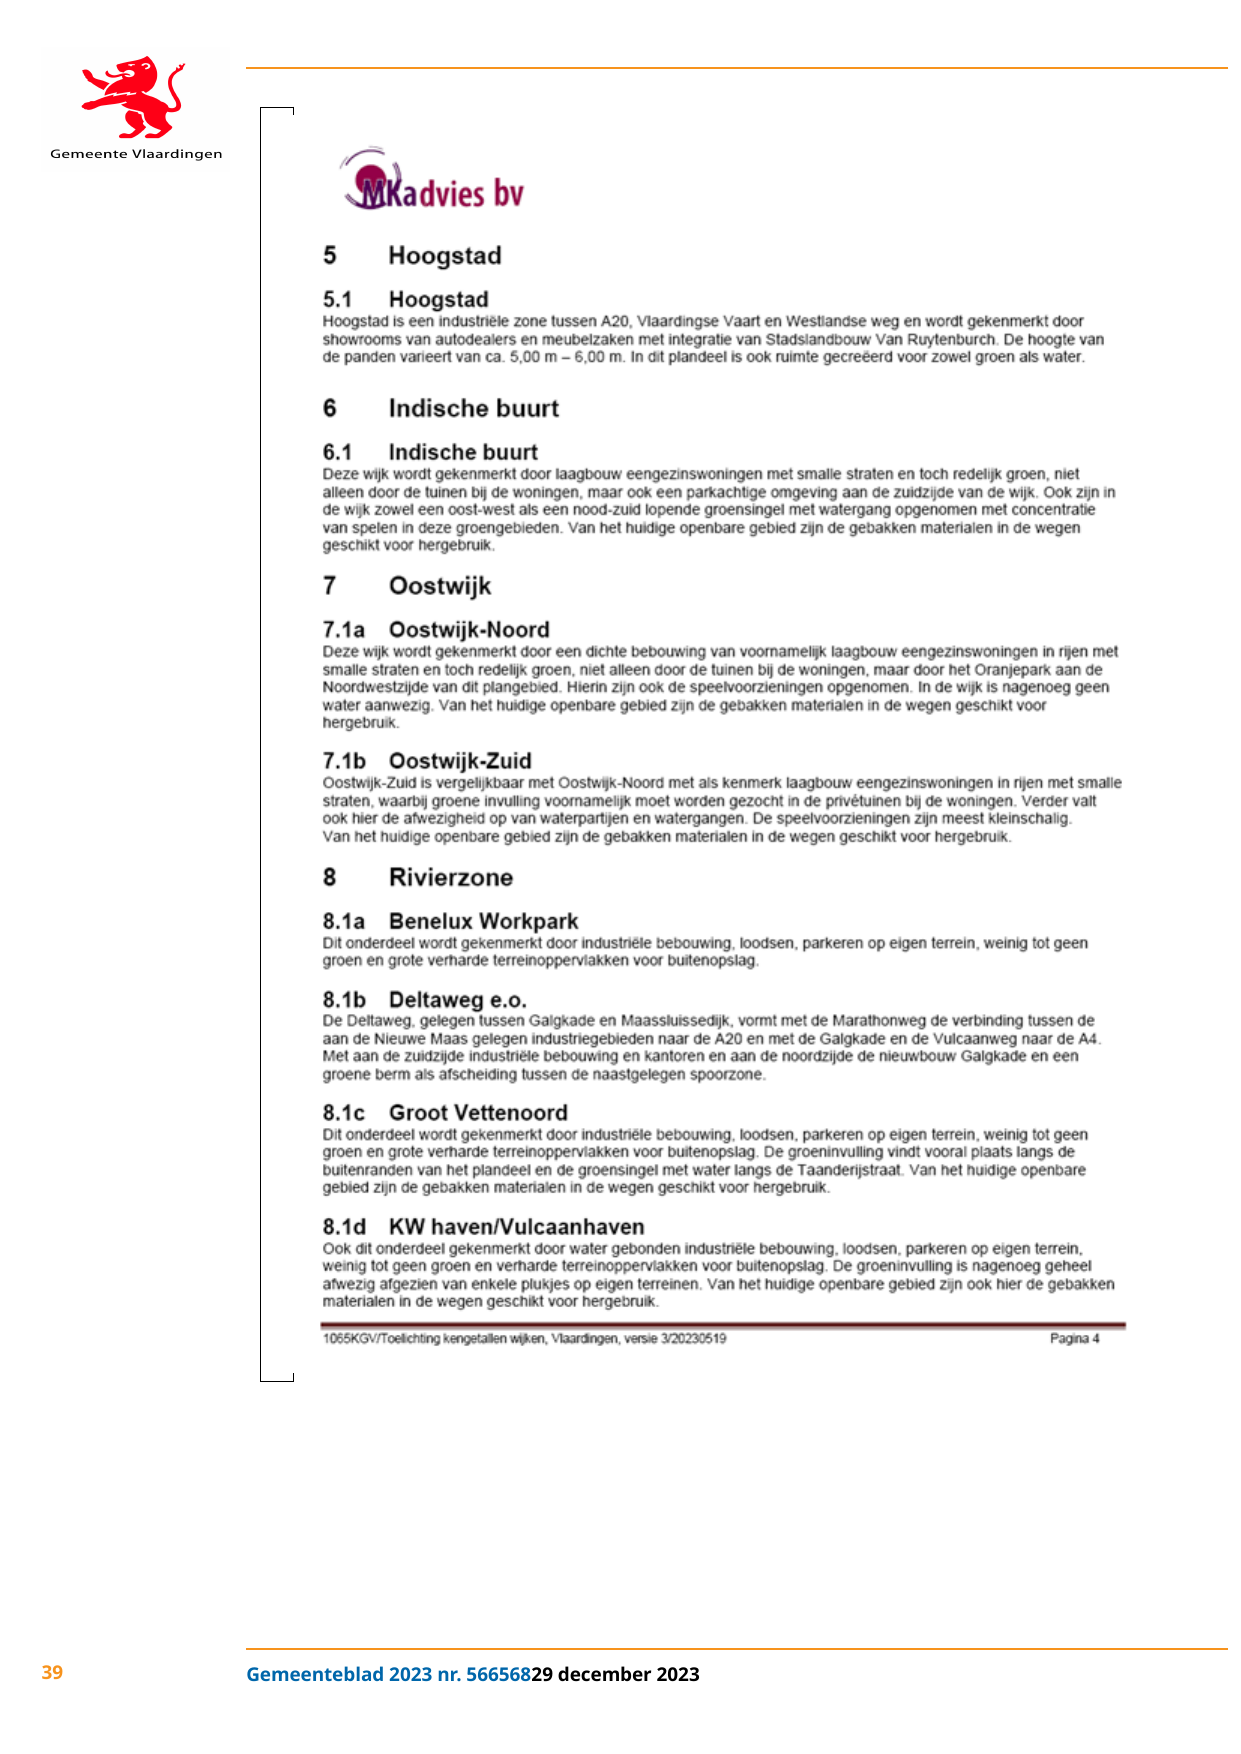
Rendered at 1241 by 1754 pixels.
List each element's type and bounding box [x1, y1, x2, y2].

picture [41, 47, 231, 172]
picture [268, 115, 1173, 1373]
